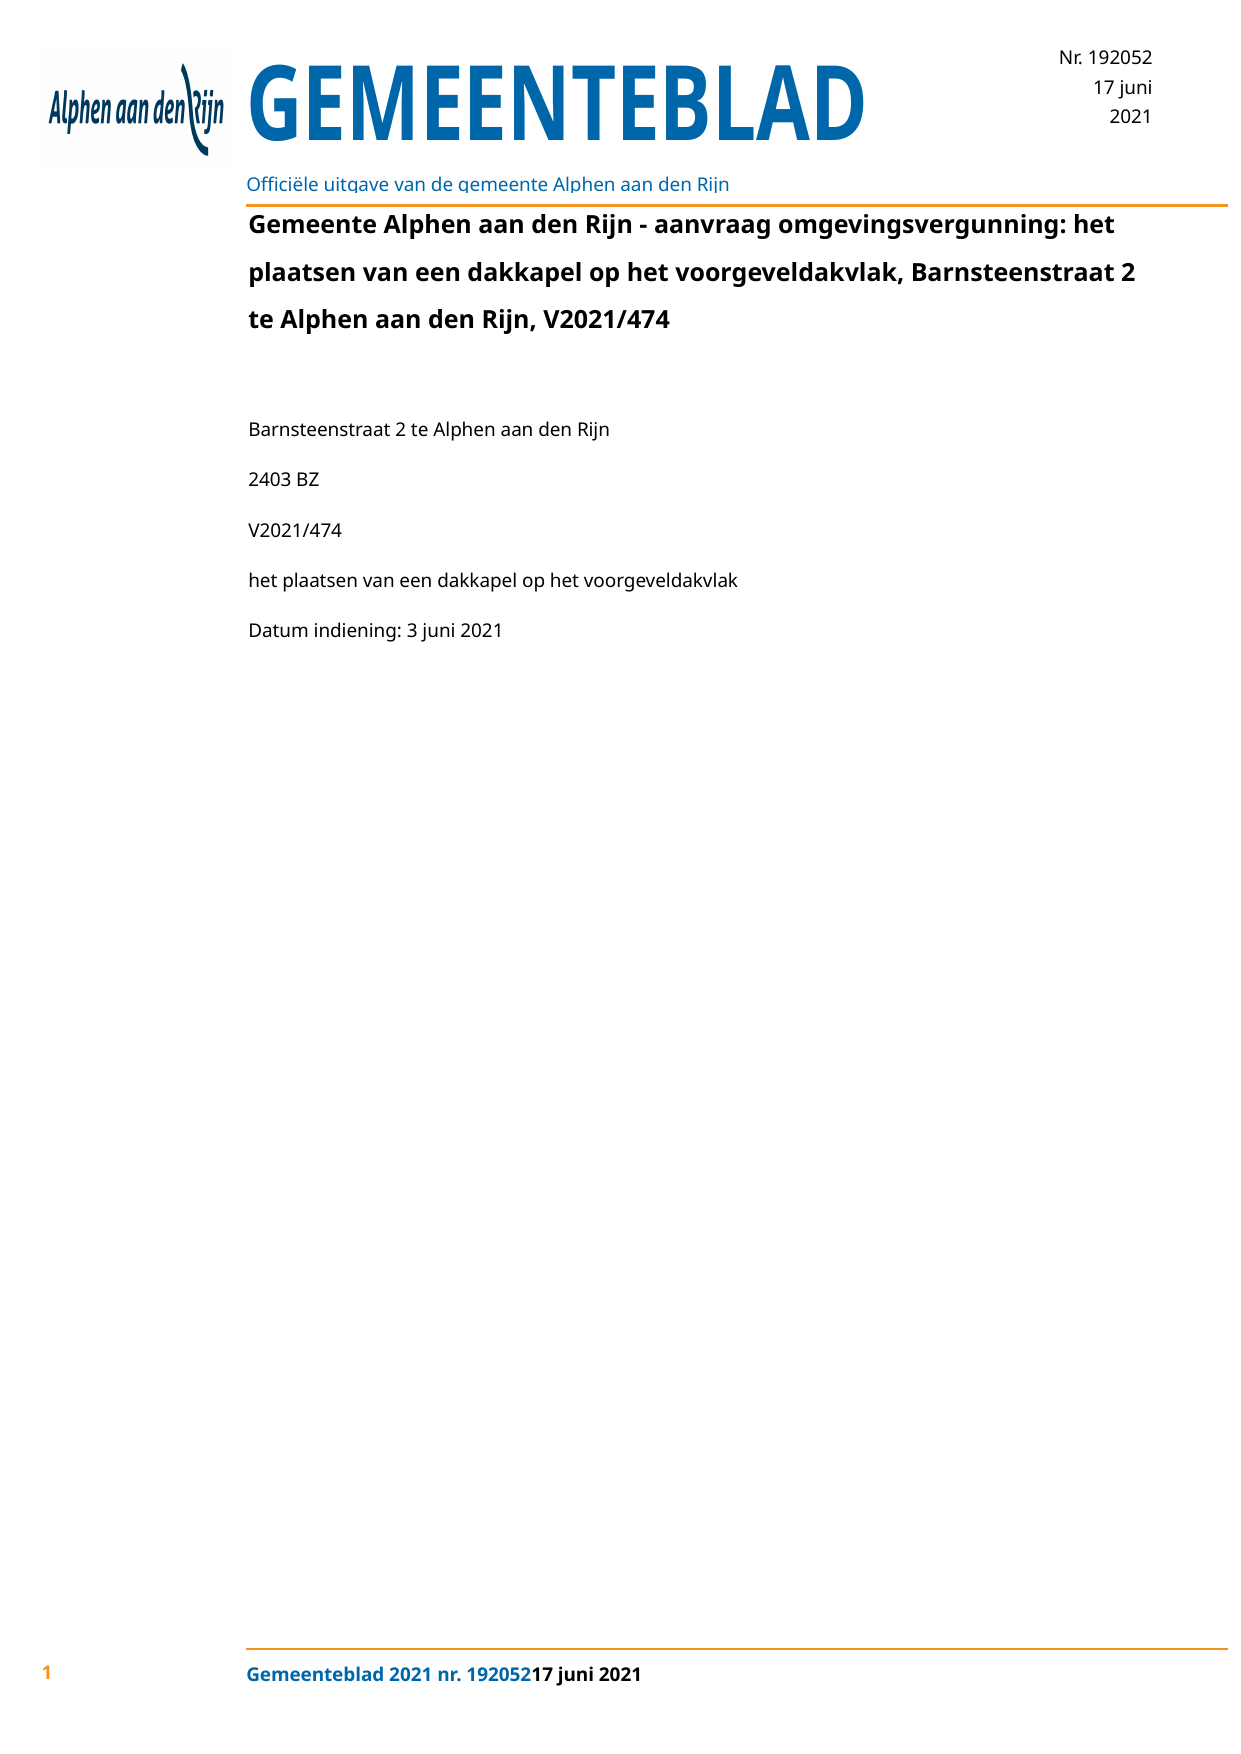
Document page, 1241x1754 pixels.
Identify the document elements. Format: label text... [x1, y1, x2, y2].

text 2403 BZ [248, 466, 1152, 492]
text Datum indiening: 3 juni 2021 [248, 618, 1152, 643]
text Gemeente Alphen aan den Rijn - aanvraag omgevingsvergunning: het plaatsen van een dakkapel op het voorgeveldakvlak, Barnsteenstraat 2 te Alphen aan den Rijn, V2021/474 [248, 207, 1152, 336]
text het plaatsen van een dakkapel op het voorgeveldakvlak [248, 567, 1152, 593]
text Barnsteenstraat 2 te Alphen aan den Rijn [248, 416, 1152, 442]
text V2021/474 [248, 517, 1152, 542]
picture [41, 47, 231, 172]
